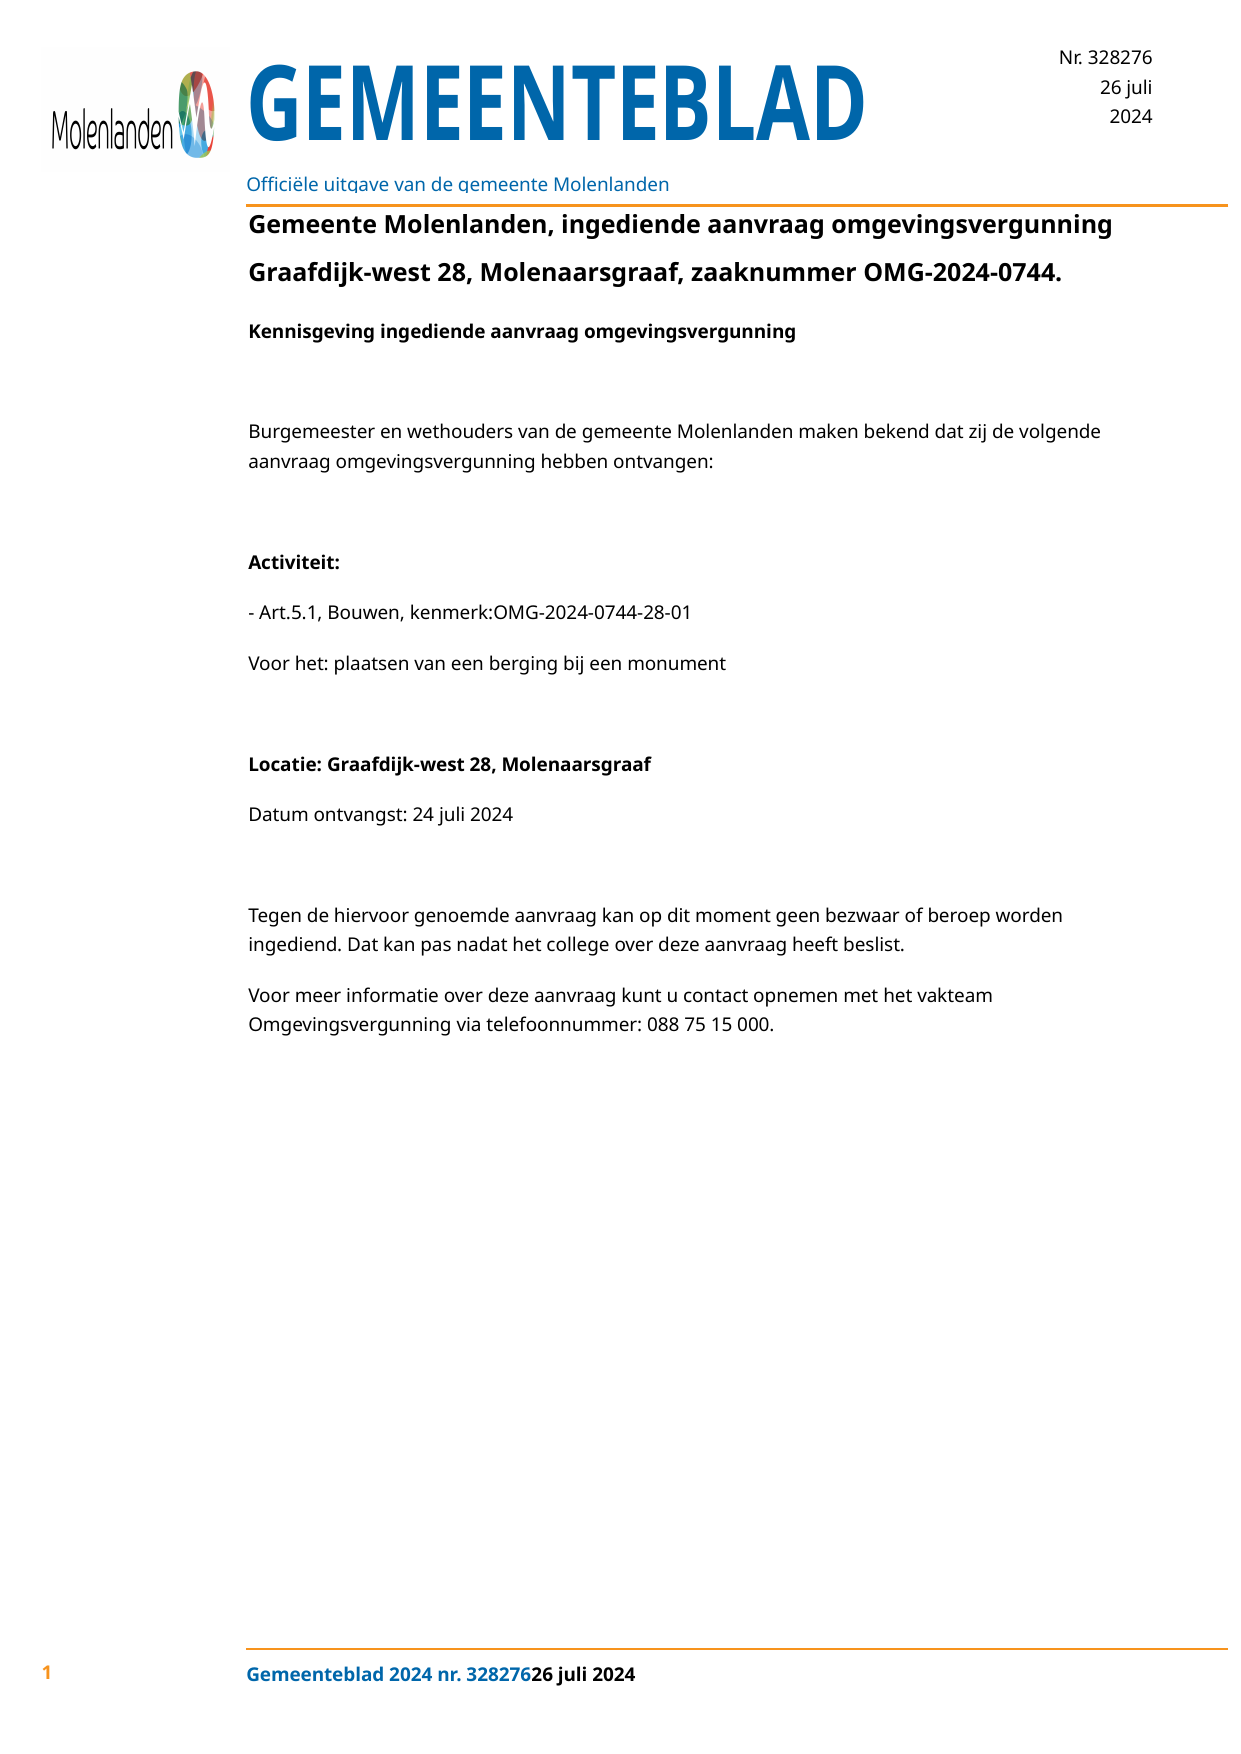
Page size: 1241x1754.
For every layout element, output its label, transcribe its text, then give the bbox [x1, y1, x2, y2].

text Gemeente Molenlanden, ingediende aanvraag omgevingsvergunning Graafdijk-west 28, Molenaarsgraaf, zaaknummer OMG-2024-0744. [248, 207, 1152, 288]
text Burgemeester en wethouders van de gemeente Molenlanden maken bekend dat zij de volgende aanvraag omgevingsvergunning hebben ontvangen: [248, 419, 1152, 474]
text Voor het: plaatsen van een berging bij een monument [248, 650, 1152, 676]
text Tegen de hiervoor genoemde aanvraag kan op dit moment geen bezwaar of beroep worden ingediend. Dat kan pas nadat het college over deze aanvraag heeft beslist. [248, 902, 1152, 957]
text Activiteit: [248, 549, 1152, 575]
picture [41, 47, 231, 172]
text Kennisgeving ingediende aanvraag omgevingsvergunning [248, 318, 1152, 344]
text Locatie: Graafdijk-west 28, Molenaarsgraaf [248, 751, 1152, 777]
text Voor meer informatie over deze aanvraag kunt u contact opnemen met het vakteam Omgevingsvergunning via telefoonnummer: 088 75 15 000. [248, 982, 1152, 1037]
text Datum ontvangst: 24 juli 2024 [248, 801, 1152, 827]
text - Art.5.1, Bouwen, kenmerk:OMG-2024-0744-28-01 [248, 599, 1152, 625]
